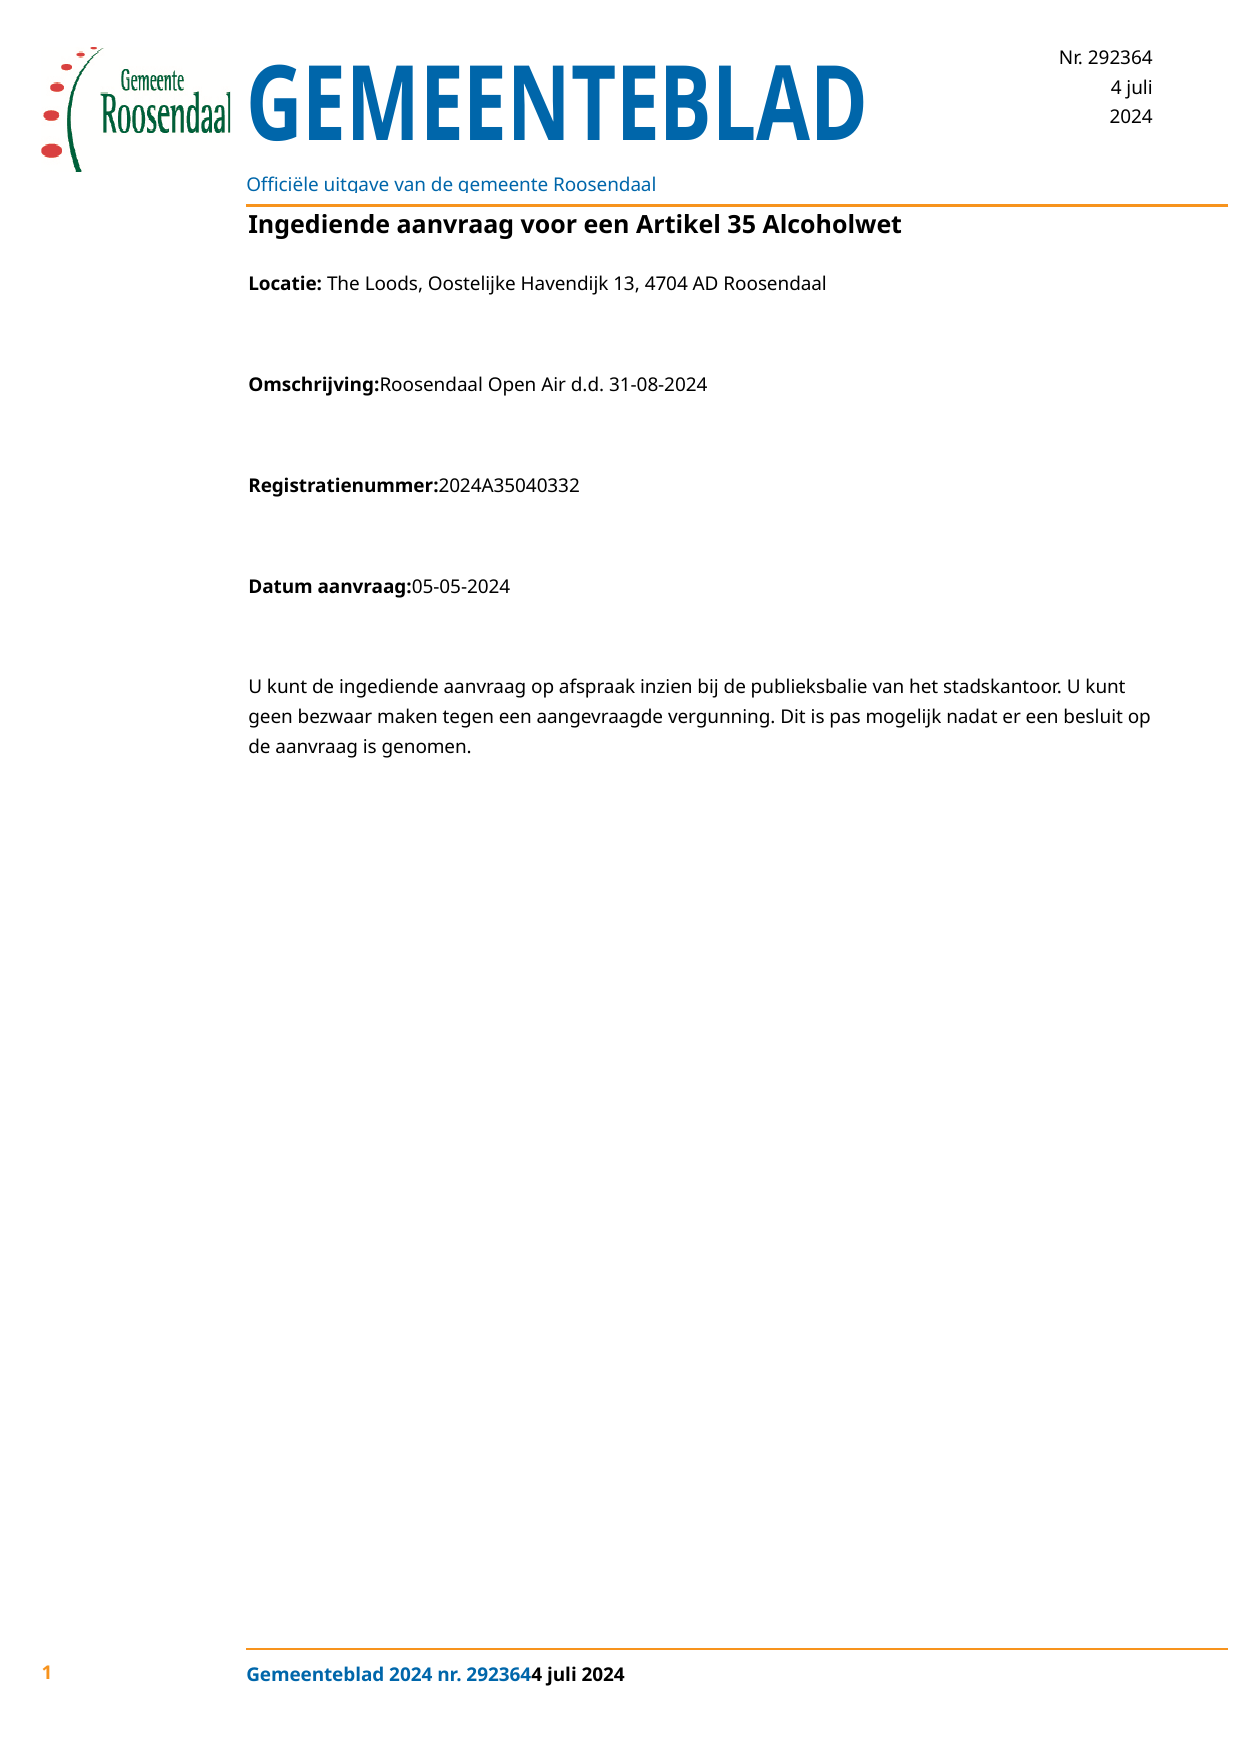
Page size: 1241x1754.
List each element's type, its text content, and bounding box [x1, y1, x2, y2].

text Locatie: The Loods, Oostelijke Havendijk 13, 4704 AD Roosendaal [248, 270, 1152, 296]
text Registratienummer:2024A35040332 [248, 472, 1152, 498]
picture [41, 47, 231, 172]
text Ingediende aanvraag voor een Artikel 35 Alcoholwet [248, 207, 1152, 241]
text Datum aanvraag:05-05-2024 [248, 573, 1152, 598]
text U kunt de ingediende aanvraag op afspraak inzien bij de publieksbalie van het stadskantoor. U kunt geen bezwaar maken tegen een aangevraagde vergunning. Dit is pas mogelijk nadat er een besluit op de aanvraag is genomen. [248, 674, 1152, 758]
text Omschrijving:Roosendaal Open Air d.d. 31-08-2024 [248, 371, 1152, 397]
